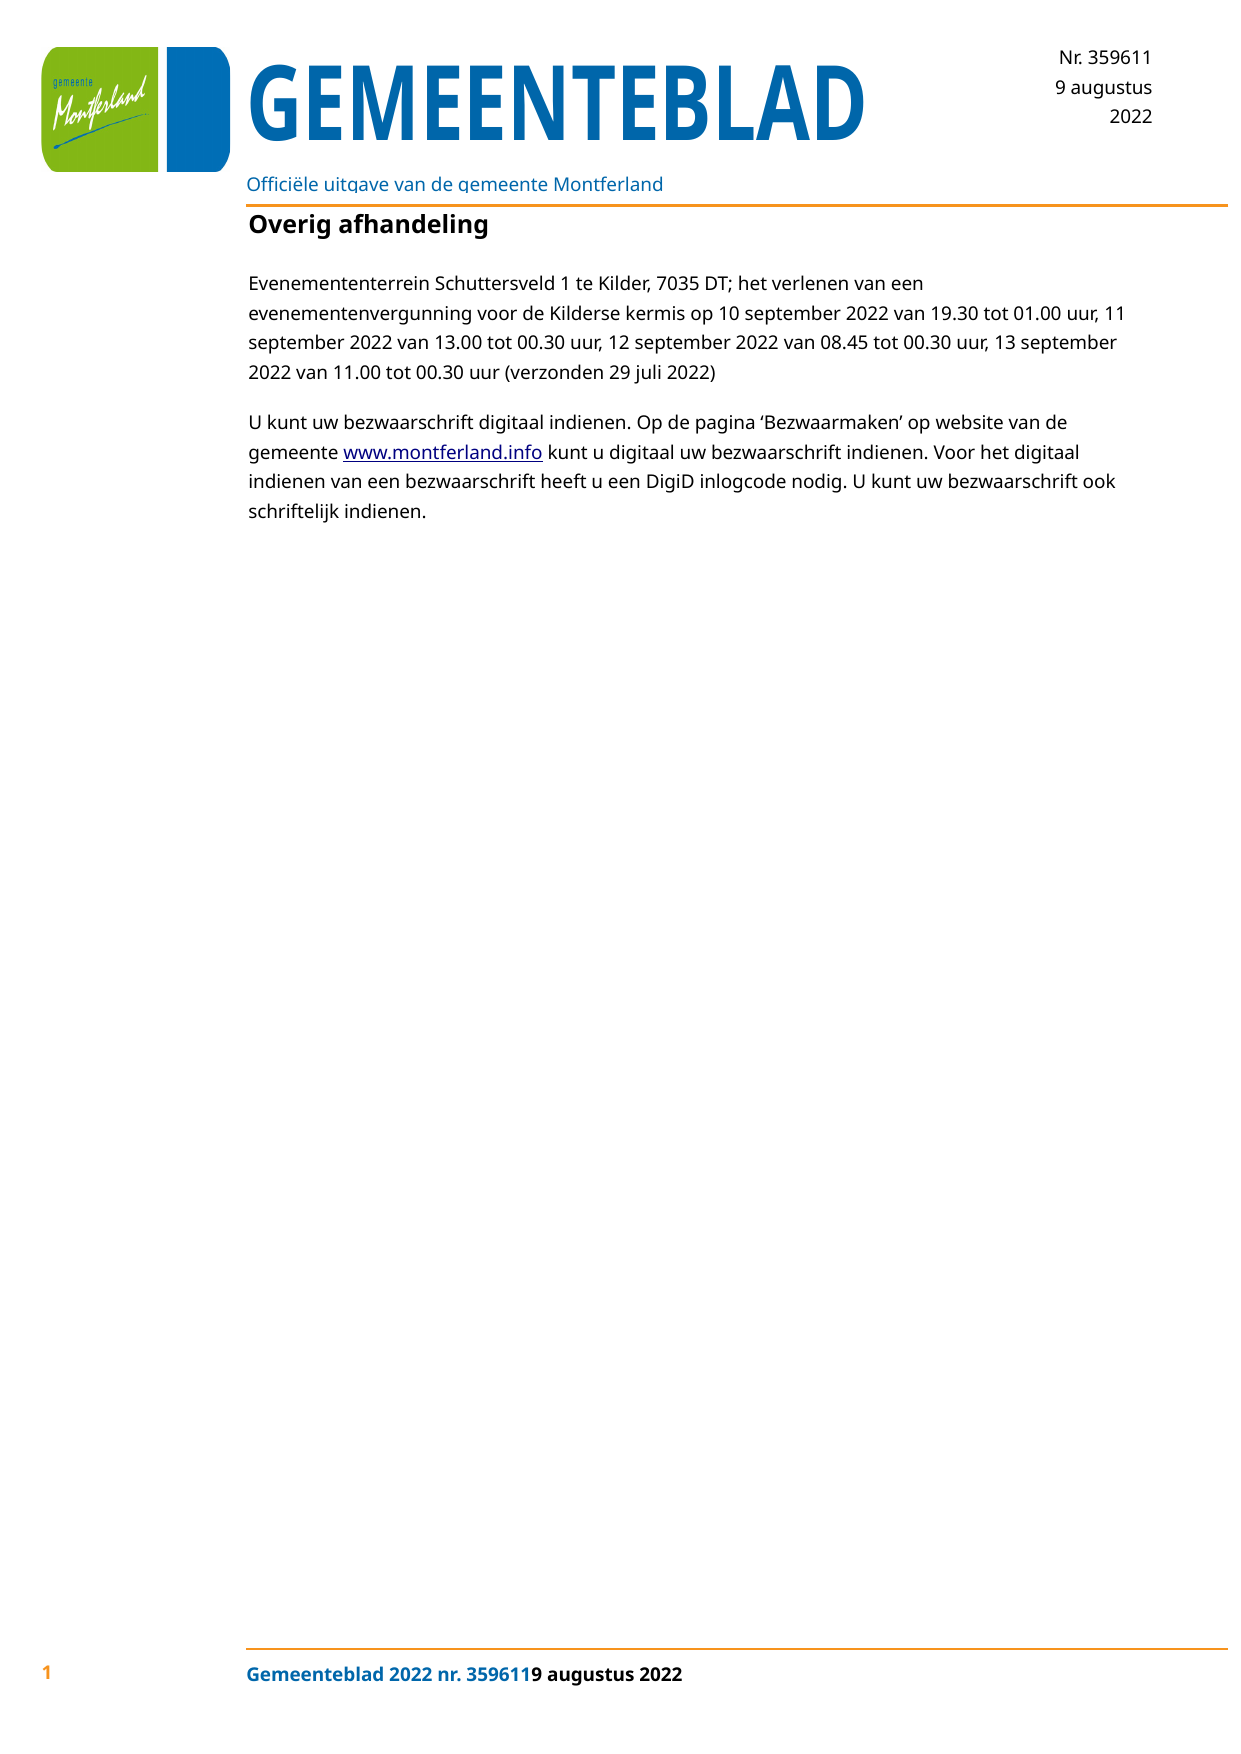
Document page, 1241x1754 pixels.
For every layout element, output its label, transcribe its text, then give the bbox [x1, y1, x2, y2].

text Evenemententerrein Schuttersveld 1 te Kilder, 7035 DT; het verlenen van een evenementenvergunning voor de Kilderse kermis op 10 september 2022 van 19.30 tot 01.00 uur, 11 september 2022 van 13.00 tot 00.30 uur, 12 september 2022 van 08.45 tot 00.30 uur, 13 september 2022 van 11.00 tot 00.30 uur (verzonden 29 juli 2022) [248, 270, 1152, 385]
picture [41, 47, 231, 172]
text Overig afhandeling [248, 207, 1152, 241]
text U kunt uw bezwaarschrift digitaal indienen. Op de pagina ‘Bezwaarmaken’ op website van de gemeente www.montferland.info kunt u digitaal uw bezwaarschrift indienen. Voor het digitaal indienen van een bezwaarschrift heeft u een DigiD inlogcode nodig. U kunt uw bezwaarschrift ook schriftelijk indienen. [248, 409, 1152, 524]
